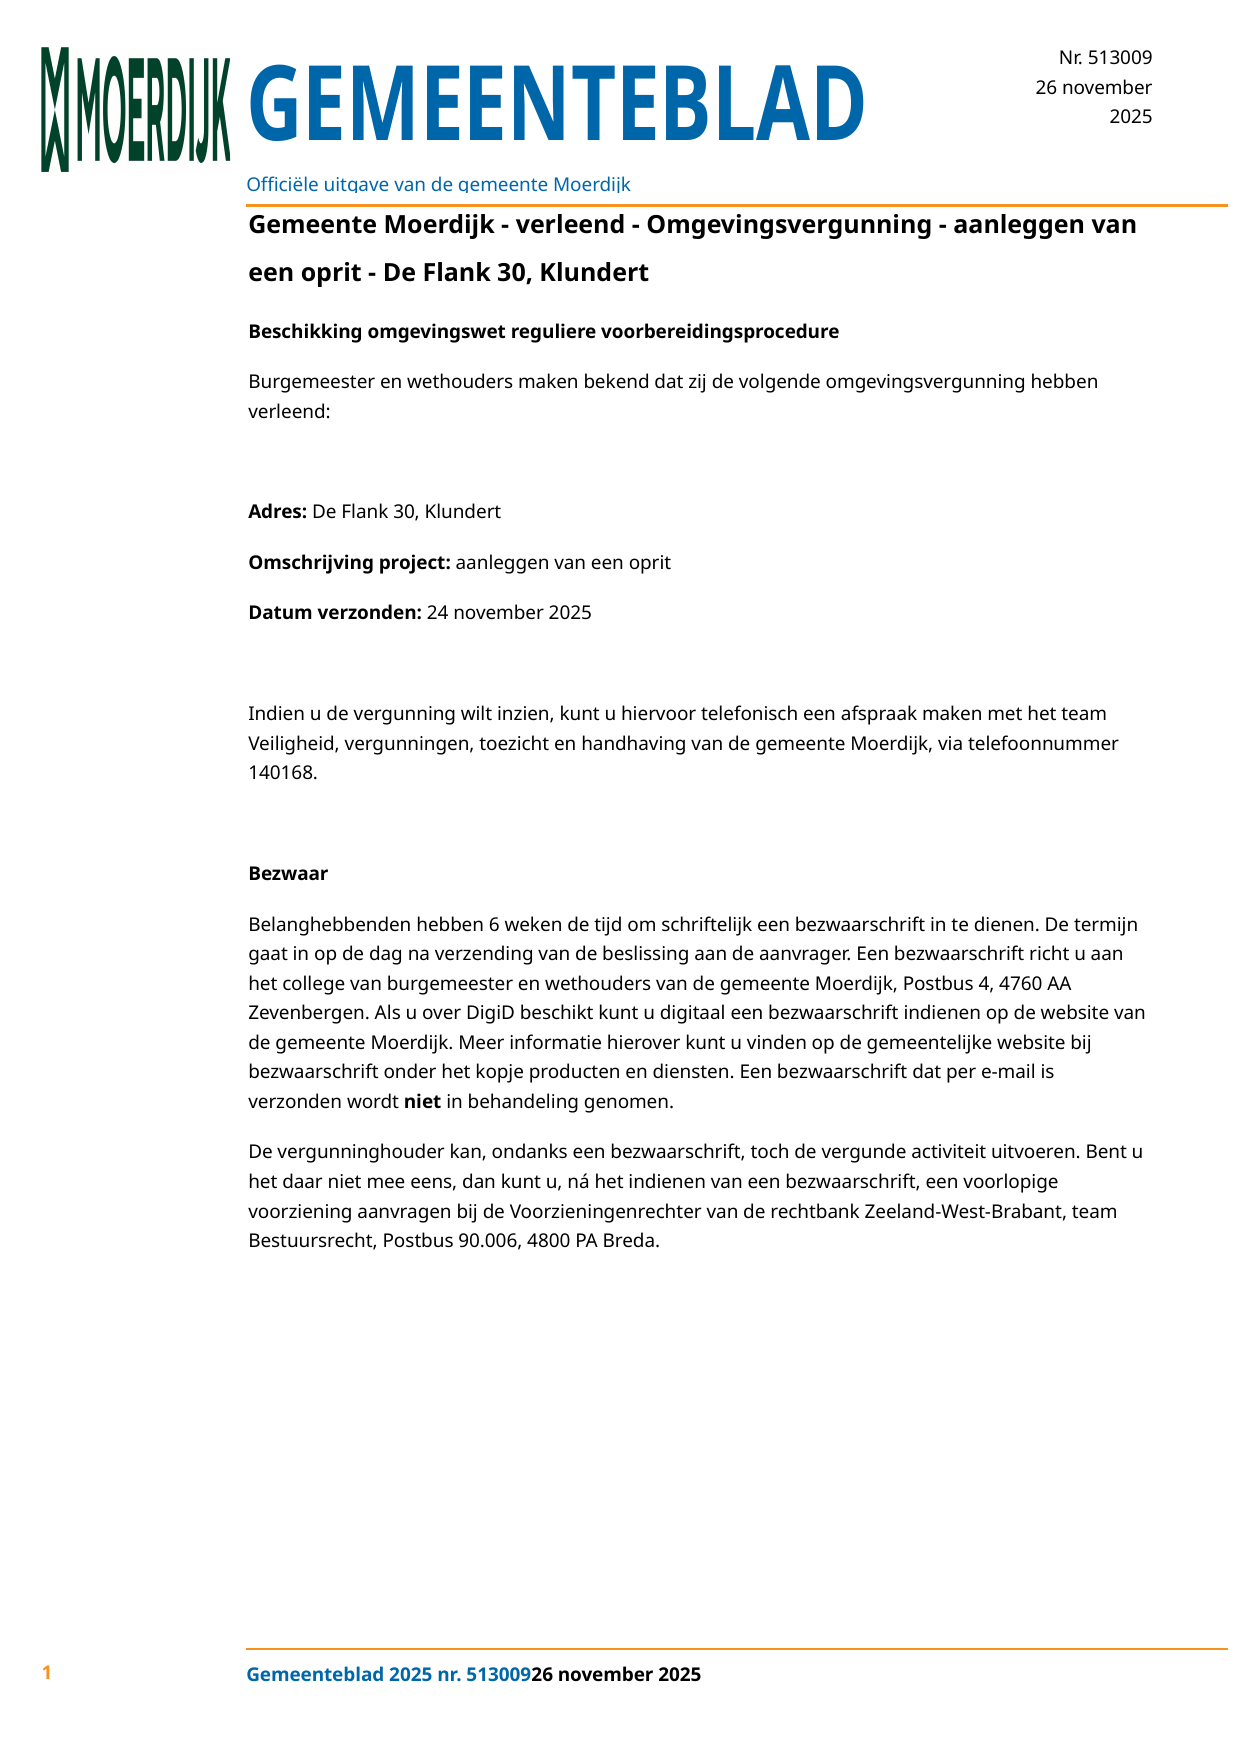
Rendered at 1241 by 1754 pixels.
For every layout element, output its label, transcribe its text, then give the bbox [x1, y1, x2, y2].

text Belanghebbenden hebben 6 weken de tijd om schriftelijk een bezwaarschrift in te dienen. De termijn gaat in op de dag na verzending van de beslissing aan de aanvrager. Een bezwaarschrift richt u aan het college van burgemeester en wethouders van de gemeente Moerdijk, Postbus 4, 4760 AA Zevenbergen. Als u over DigiD beschikt kunt u digitaal een bezwaarschrift indienen op de website van de gemeente Moerdijk. Meer informatie hierover kunt u vinden op de gemeentelijke website bij bezwaarschrift onder het kopje producten en diensten. Een bezwaarschrift dat per e-mail is verzonden wordt niet in behandeling genomen. [248, 911, 1152, 1114]
picture [41, 47, 231, 172]
text De vergunninghouder kan, ondanks een bezwaarschrift, toch de vergunde activiteit uitvoeren. Bent u het daar niet mee eens, dan kunt u, ná het indienen van een bezwaarschrift, een voorlopige voorziening aanvragen bij de Voorzieningenrechter van de rechtbank Zeeland-West-Brabant, team Bestuursrecht, Postbus 90.006, 4800 PA Breda. [248, 1139, 1152, 1253]
text Beschikking omgevingswet reguliere voorbereidingsprocedure [248, 318, 1152, 344]
text Gemeente Moerdijk - verleend - Omgevingsvergunning - aanleggen van een oprit - De Flank 30, Klundert [248, 207, 1152, 288]
text Indien u de vergunning wilt inzien, kunt u hiervoor telefonisch een afspraak maken met het team Veiligheid, vergunningen, toezicht en handhaving van de gemeente Moerdijk, via telefoonnummer 140168. [248, 700, 1152, 785]
text Bezwaar [248, 860, 1152, 886]
text Adres: De Flank 30, Klundert [248, 499, 1152, 524]
text Omschrijving project: aanleggen van een oprit [248, 549, 1152, 575]
text Burgemeester en wethouders maken bekend dat zij de volgende omgevingsvergunning hebben verleend: [248, 368, 1152, 424]
text Datum verzonden: 24 november 2025 [248, 599, 1152, 625]
